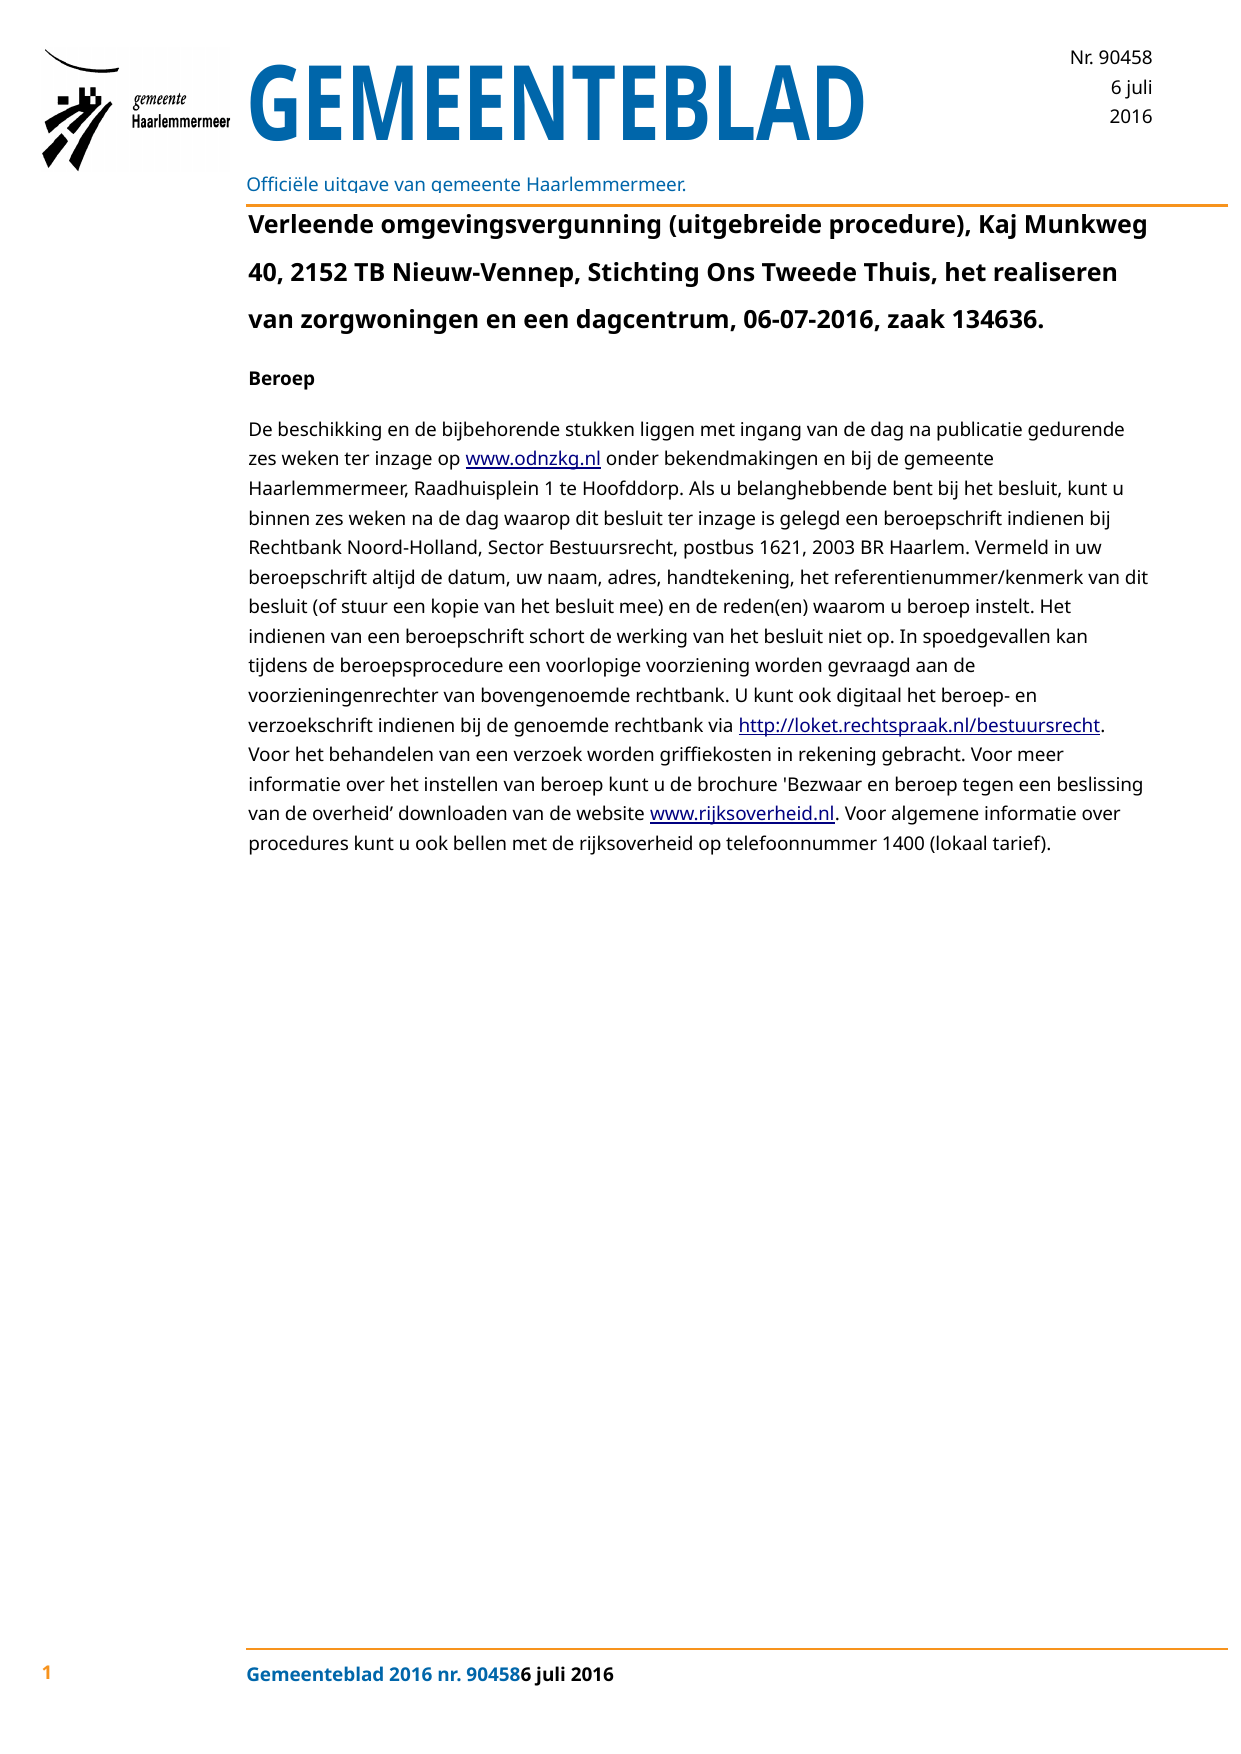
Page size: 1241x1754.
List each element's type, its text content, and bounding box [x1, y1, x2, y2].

picture [41, 47, 231, 172]
text Verleende omgevingsvergunning (uitgebreide procedure), Kaj Munkweg 40, 2152 TB Nieuw-Vennep, Stichting Ons Tweede Thuis, het realiseren van zorgwoningen en een dagcentrum, 06-07-2016, zaak 134636. [248, 207, 1152, 336]
text De beschikking en de bijbehorende stukken liggen met ingang van de dag na publicatie gedurende zes weken ter inzage op www.odnzkg.nl onder bekendmakingen en bij de gemeente Haarlemmermeer, Raadhuisplein 1 te Hoofddorp. Als u belanghebbende bent bij het besluit, kunt u binnen zes weken na de dag waarop dit besluit ter inzage is gelegd een beroepschrift indienen bij Rechtbank Noord-Holland, Sector Bestuursrecht, postbus 1621, 2003 BR Haarlem. Vermeld in uw beroepschrift altijd de datum, uw naam, adres, handtekening, het referentienummer/kenmerk van dit besluit (of stuur een kopie van het besluit mee) en de reden(en) waarom u beroep instelt. Het indienen van een beroepschrift schort de werking van het besluit niet op. In spoedgevallen kan tijdens de beroepsprocedure een voorlopige voorziening worden gevraagd aan de voorzieningenrechter van bovengenoemde rechtbank. U kunt ook digitaal het beroep- en verzoekschrift indienen bij de genoemde rechtbank via http://loket.rechtspraak.nl/bestuursrecht. Voor het behandelen van een verzoek worden griffiekosten in rekening gebracht. Voor meer informatie over het instellen van beroep kunt u de brochure 'Bezwaar en beroep tegen een beslissing van de overheid’ downloaden van de website www.rijksoverheid.nl. Voor algemene informatie over procedures kunt u ook bellen met de rijksoverheid op telefoonnummer 1400 (lokaal tarief). [248, 416, 1152, 856]
text Beroep [248, 366, 1152, 391]
